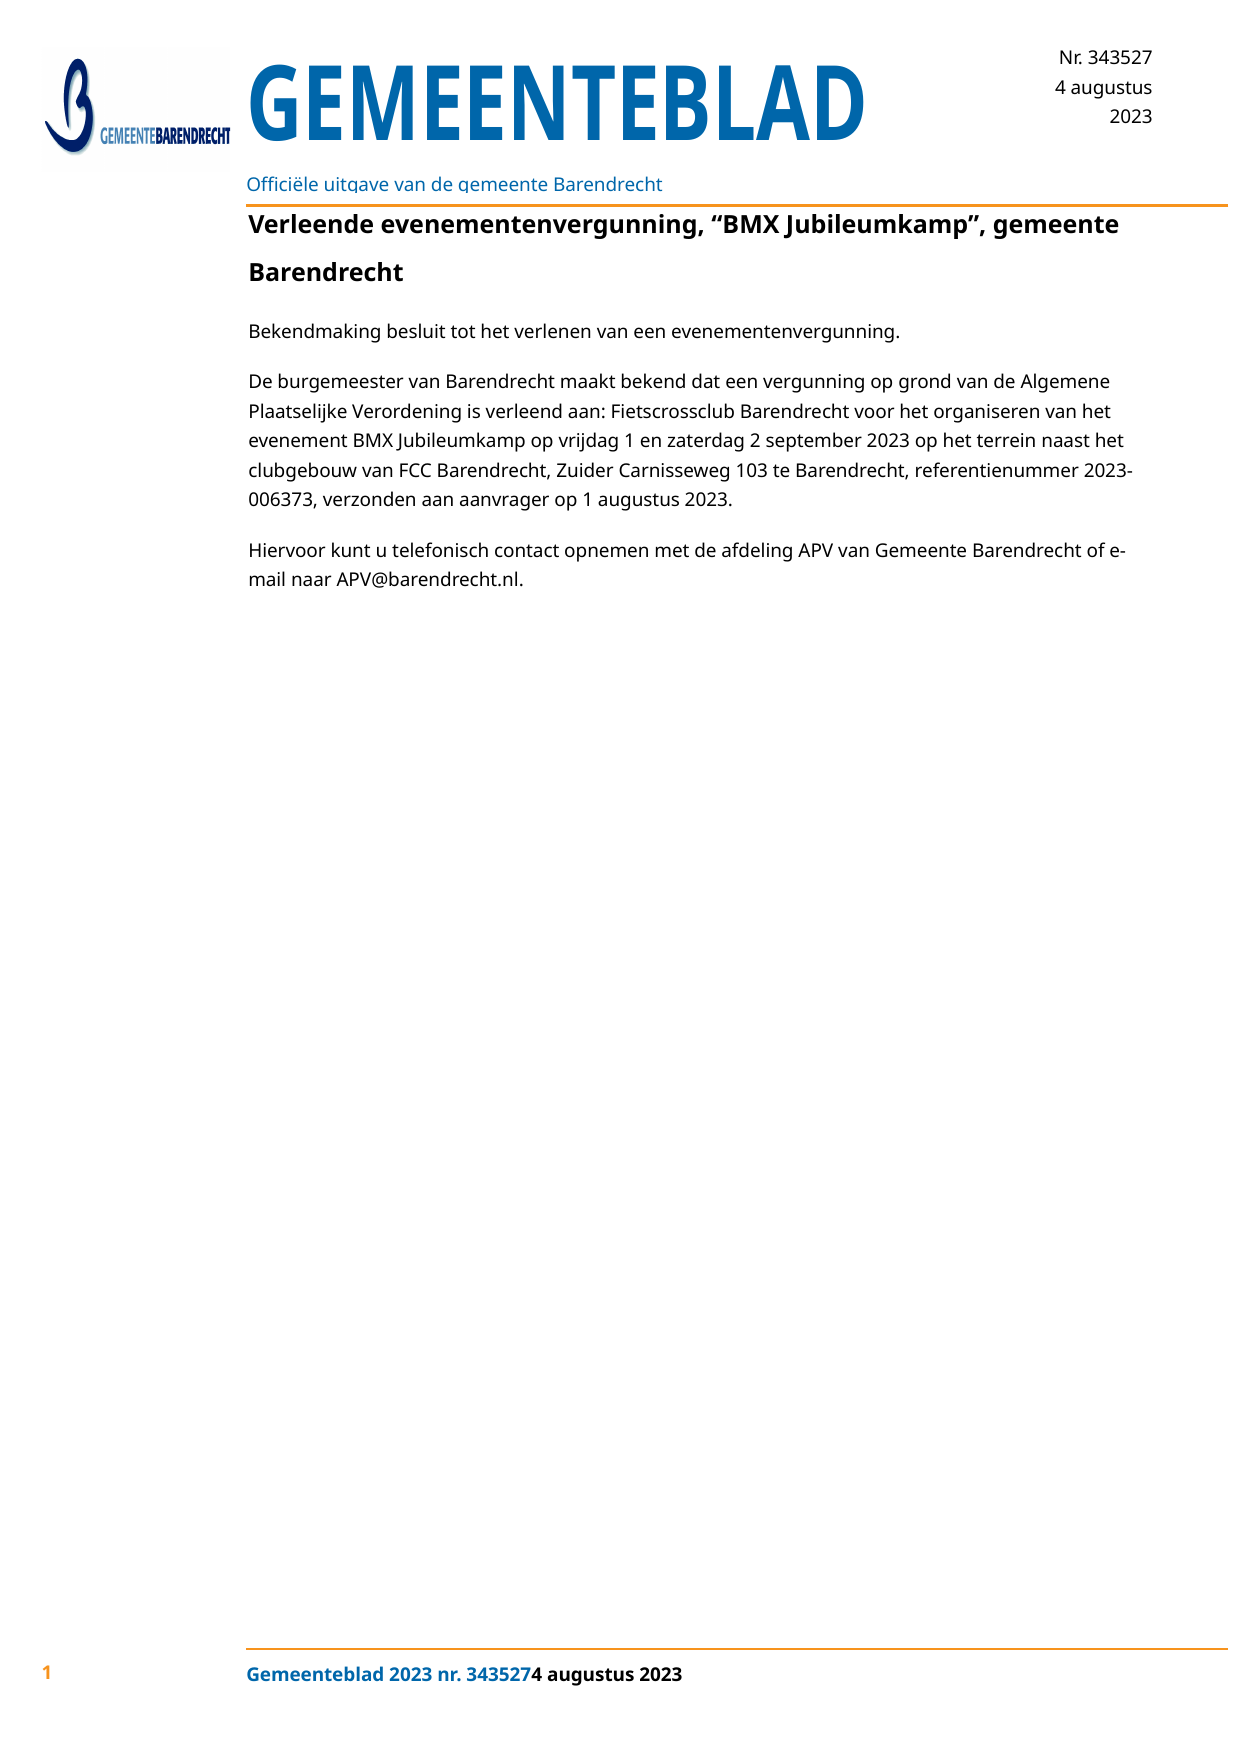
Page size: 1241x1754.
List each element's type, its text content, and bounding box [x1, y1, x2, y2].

text Verleende evenementenvergunning, “BMX Jubileumkamp”, gemeente Barendrecht [248, 207, 1152, 288]
text De burgemeester van Barendrecht maakt bekend dat een vergunning op grond van de Algemene Plaatselijke Verordening is verleend aan: Fietscrossclub Barendrecht voor het organiseren van het evenement BMX Jubileumkamp op vrijdag 1 en zaterdag 2 september 2023 op het terrein naast het clubgebouw van FCC Barendrecht, Zuider Carnisseweg 103 te Barendrecht, referentienummer 2023-006373, verzonden aan aanvrager op 1 augustus 2023. [248, 368, 1152, 512]
text Bekendmaking besluit tot het verlenen van een evenementenvergunning. [248, 318, 1152, 344]
picture [41, 47, 231, 172]
text Hiervoor kunt u telefonisch contact opnemen met de afdeling APV van Gemeente Barendrecht of e-mail naar APV@barendrecht.nl. [248, 537, 1152, 592]
